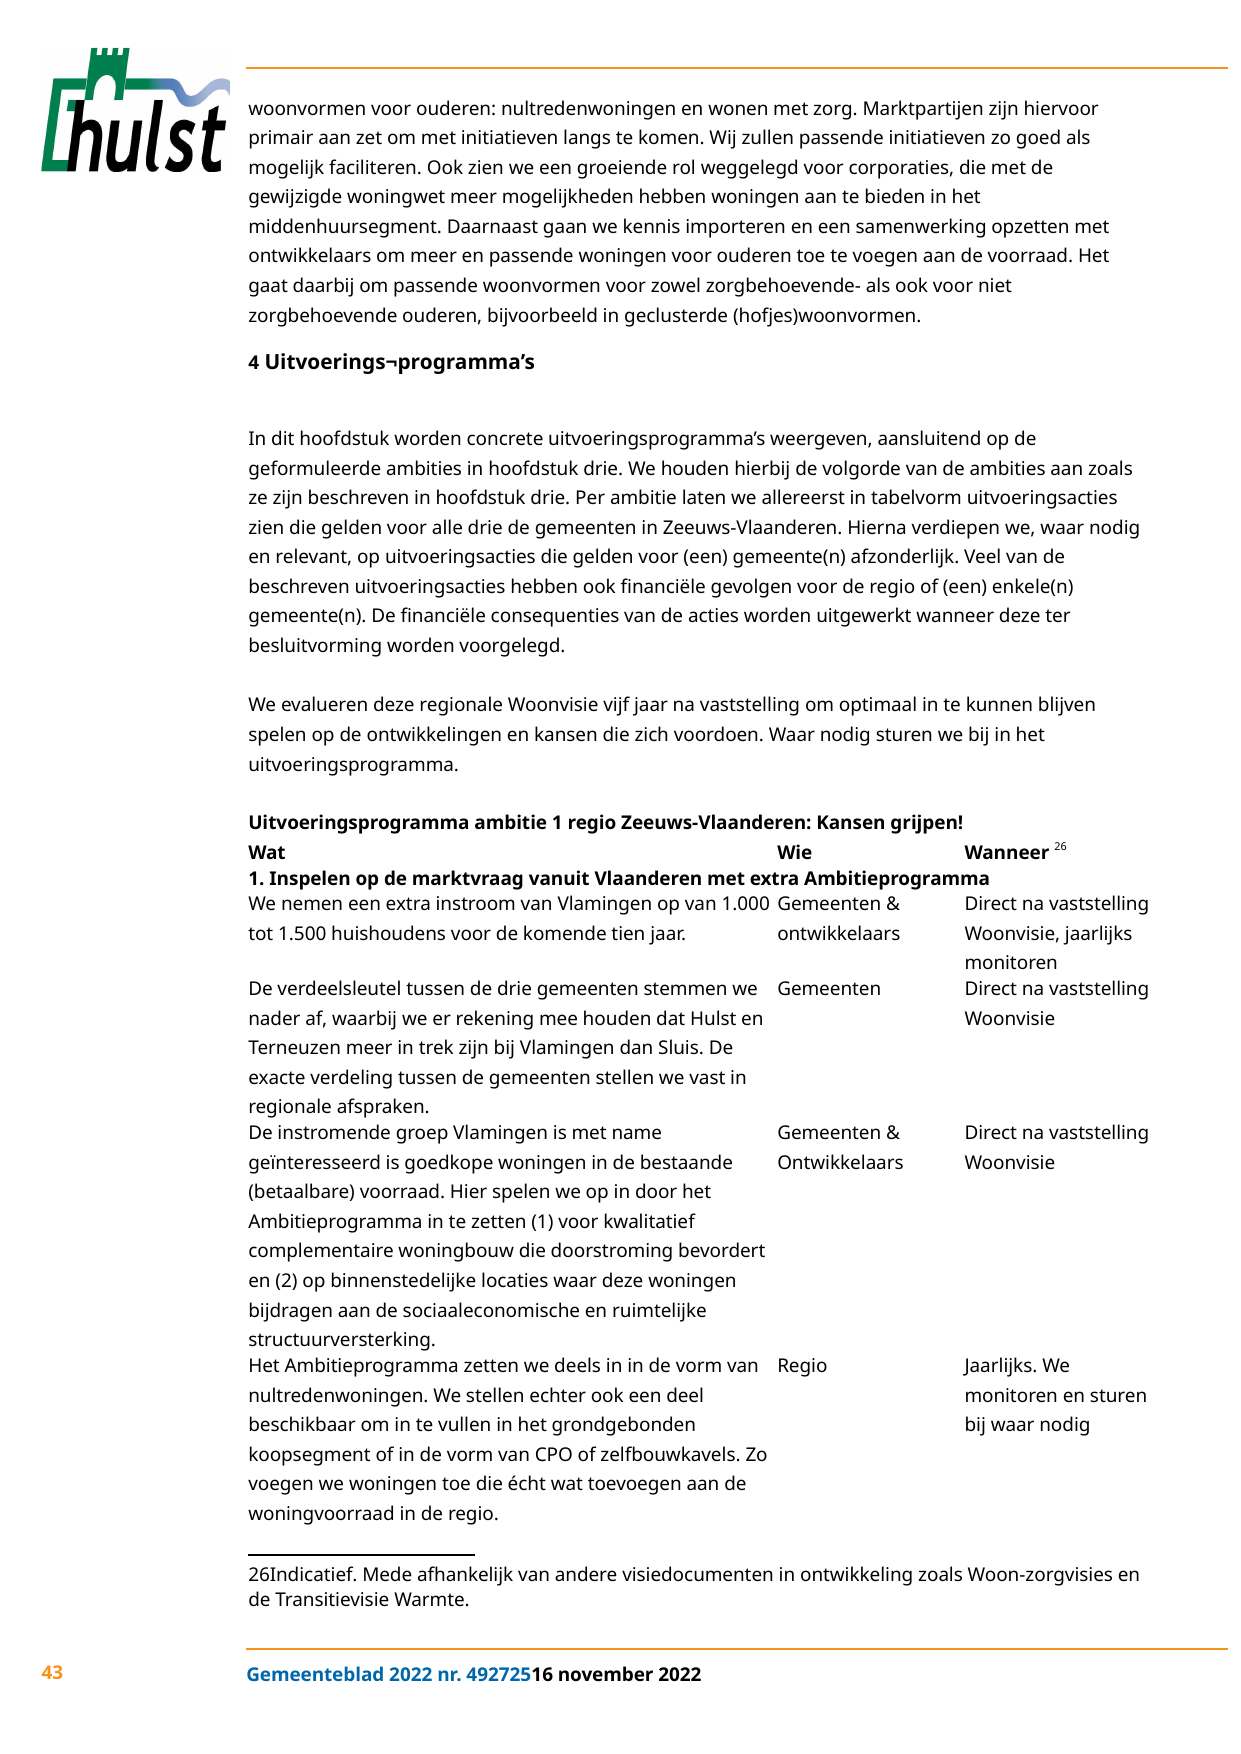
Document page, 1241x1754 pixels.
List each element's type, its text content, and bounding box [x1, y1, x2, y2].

table_cell Gemeenten & Ontwikkelaars [777, 1119, 964, 1352]
table_cell De verdeelsleutel tussen de drie gemeenten stemmen we nader af, waarbij we er rekening mee houden dat Hulst en Terneuzen meer in trek zijn bij Vlamingen dan Sluis. De exacte verdeling tussen de gemeenten stellen we vast in regionale afspraken. [248, 975, 777, 1119]
table_cell 1. Inspelen op de marktvraag vanuit Vlaanderen met extra Ambitieprogramma [248, 865, 1152, 890]
table_cell De instromende groep Vlamingen is met name geïnteresseerd is goedkope woningen in de bestaande (betaalbare) voorraad. Hier spelen we op in door het Ambitieprogramma in te zetten (1) voor kwalitatief complementaire woningbouw die doorstroming bevordert en (2) op binnenstedelijke locaties waar deze woningen bijdragen aan de sociaaleconomische en ruimtelijke structuurversterking. [248, 1119, 777, 1352]
text Uitvoeringsprogramma ambitie 1 regio Zeeuws-Vlaanderen: Kansen grijpen! [248, 809, 1152, 835]
table_cell Direct na vaststelling Woonvisie [964, 975, 1152, 1119]
picture [41, 47, 231, 172]
table_header Wie [777, 839, 964, 865]
table_header We evalueren deze regionale Woonvisie vijf jaar na vaststelling om optimaal in te kunnen blijven spelen op de ontwikkelingen en kansen die zich voordoen. Waar nodig sturen we bij in het uitvoeringsprogramma. [248, 692, 1152, 776]
text In dit hoofdstuk worden concrete uitvoeringsprogramma’s weergeven, aansluitend op de geformuleerde ambities in hoofdstuk drie. We houden hierbij de volgorde van de ambities aan zoals ze zijn beschreven in hoofdstuk drie. Per ambitie laten we allereerst in tabelvorm uitvoeringsacties zien die gelden voor alle drie de gemeenten in Zeeuws-Vlaanderen. Hierna verdiepen we, waar nodig en relevant, op uitvoeringsacties die gelden voor (een) gemeente(n) afzonderlijk. Veel van de beschreven uitvoeringsacties hebben ook financiële gevolgen voor de regio of (een) enkele(n) gemeente(n). De financiële consequenties van de acties worden uitgewerkt wanneer deze ter besluitvorming worden voorgelegd. [248, 425, 1152, 658]
text woonvormen voor ouderen: nultredenwoningen en wonen met zorg. Marktpartijen zijn hiervoor primair aan zet om met initiatieven langs te komen. Wij zullen passende initiatieven zo goed als mogelijk faciliteren. Ook zien we een groeiende rol weggelegd voor corporaties, die met de gewijzigde woningwet meer mogelijkheden hebben woningen aan te bieden in het middenhuursegment. Daarnaast gaan we kennis importeren en een samenwerking opzetten met ontwikkelaars om meer en passende woningen voor ouderen toe te voegen aan de voorraad. Het gaat daarbij om passende woonvormen voor zowel zorgbehoevende- als ook voor niet zorgbehoevende ouderen, bijvoorbeeld in geclusterde (hofjes)woonvormen. [248, 95, 1152, 328]
table_cell Gemeenten & ontwikkelaars [777, 890, 964, 975]
table_cell Direct na vaststelling Woonvisie, jaarlijks monitoren [964, 890, 1152, 975]
table_cell Het Ambitieprogramma zetten we deels in in de vorm van nultredenwoningen. We stellen echter ook een deel beschikbaar om in te vullen in het grondgebonden koopsegment of in de vorm van CPO of zelfbouwkavels. Zo voegen we woningen toe die écht wat toevoegen aan de woningvoorraad in de regio. [248, 1352, 777, 1526]
text 4 Uitvoerings¬programma’s [248, 347, 1152, 376]
table_header Wanneer [964, 839, 1152, 865]
table_cell Direct na vaststelling Woonvisie [964, 1119, 1152, 1352]
table_cell Jaarlijks. We monitoren en sturen bij waar nodig [964, 1352, 1152, 1526]
table_header Wat [248, 839, 777, 865]
table_cell Gemeenten [777, 975, 964, 1119]
table_cell We nemen een extra instroom van Vlamingen op van 1.000 tot 1.500 huishoudens voor de komende tien jaar. [248, 890, 777, 975]
table_cell Regio [777, 1352, 964, 1526]
